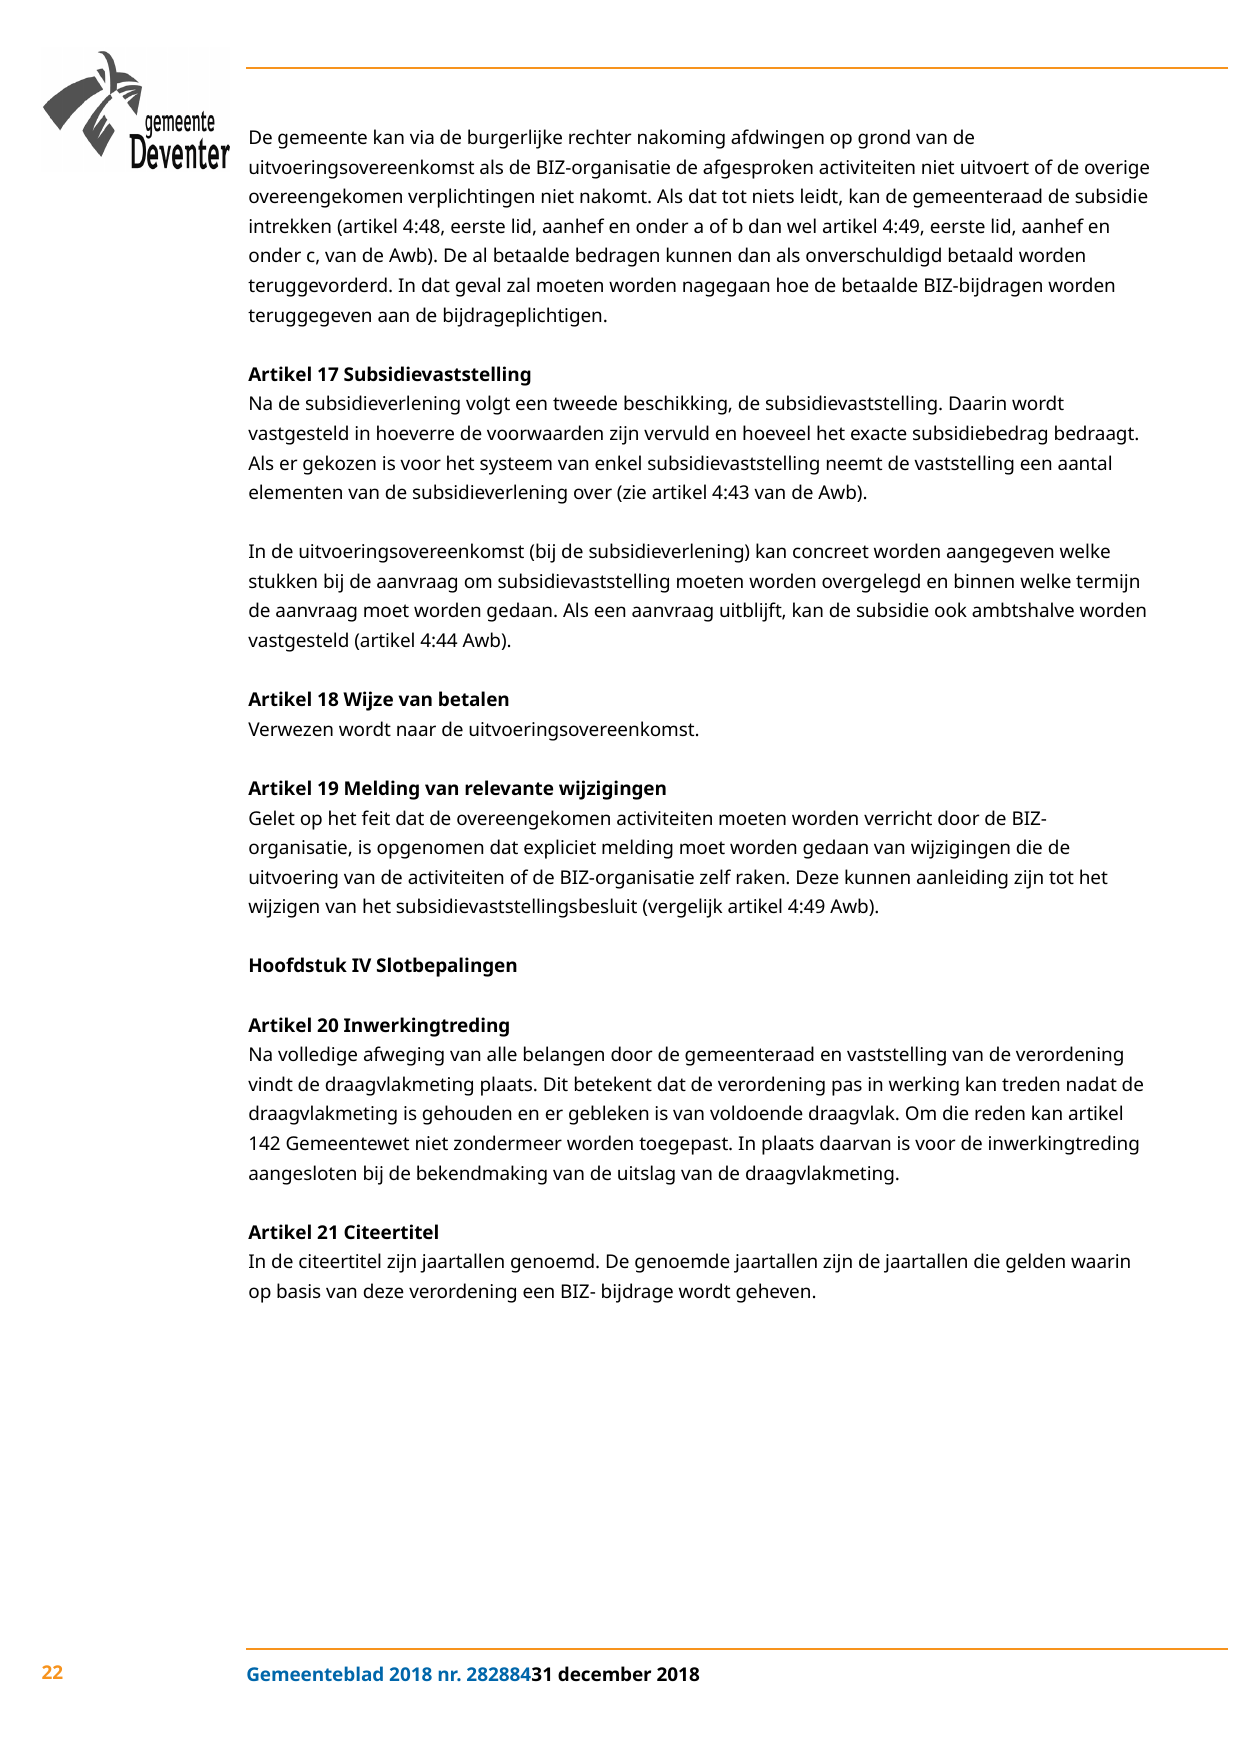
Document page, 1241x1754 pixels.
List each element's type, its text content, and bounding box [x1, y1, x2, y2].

text Hoofdstuk IV Slotbepalingen [248, 953, 1152, 978]
text Artikel 19 Melding van relevante wijzigingen [248, 775, 1152, 801]
text Na de subsidieverlening volgt een tweede beschikking, de subsidievaststelling. Daarin wordt vastgesteld in hoeverre de voorwaarden zijn vervuld en hoeveel het exacte subsidiebedrag bedraagt. Als er gekozen is voor het systeem van enkel subsidievaststelling neemt de vaststelling een aantal elementen van de subsidieverlening over (zie artikel 4:43 van de Awb). [248, 391, 1152, 505]
text Artikel 21 Citeertitel [248, 1219, 1152, 1245]
text In de citeertitel zijn jaartallen genoemd. De genoemde jaartallen zijn de jaartallen die gelden waarin op basis van deze verordening een BIZ- bijdrage wordt geheven. [248, 1248, 1152, 1304]
text Gelet op het feit dat de overeengekomen activiteiten moeten worden verricht door de BIZ-organisatie, is opgenomen dat expliciet melding moet worden gedaan van wijzigingen die de uitvoering van de activiteiten of de BIZ-organisatie zelf raken. Deze kunnen aanleiding zijn tot het wijzigen van het subsidievaststellingsbesluit (vergelijk artikel 4:49 Awb). [248, 805, 1152, 919]
text Artikel 17 Subsidievaststelling [248, 361, 1152, 387]
picture [41, 47, 231, 172]
text Artikel 20 Inwerkingtreding [248, 1012, 1152, 1038]
text Verwezen wordt naar de uitvoeringsovereenkomst. [248, 716, 1152, 742]
text Na volledige afweging van alle belangen door de gemeenteraad en vaststelling van de verordening vindt de draagvlakmeting plaats. Dit betekent dat de verordening pas in werking kan treden nadat de draagvlakmeting is gehouden en er gebleken is van voldoende draagvlak. Om die reden kan artikel 142 Gemeentewet niet zondermeer worden toegepast. In plaats daarvan is voor de inwerkingtreding aangesloten bij de bekendmaking van de uitslag van de draagvlakmeting. [248, 1041, 1152, 1186]
text De gemeente kan via de burgerlijke rechter nakoming afdwingen op grond van de uitvoeringsovereenkomst als de BIZ-organisatie de afgesproken activiteiten niet uitvoert of de overige overeengekomen verplichtingen niet nakomt. Als dat tot niets leidt, kan de gemeenteraad de subsidie intrekken (artikel 4:48, eerste lid, aanhef en onder a of b dan wel artikel 4:49, eerste lid, aanhef en onder c, van de Awb). De al betaalde bedragen kunnen dan als onverschuldigd betaald worden teruggevorderd. In dat geval zal moeten worden nagegaan hoe de betaalde BIZ-bijdragen worden teruggegeven aan de bijdrageplichtigen. [248, 124, 1152, 328]
text In de uitvoeringsovereenkomst (bij de subsidieverlening) kan concreet worden aangegeven welke stukken bij de aanvraag om subsidievaststelling moeten worden overgelegd en binnen welke termijn de aanvraag moet worden gedaan. Als een aanvraag uitblijft, kan de subsidie ook ambtshalve worden vastgesteld (artikel 4:44 Awb). [248, 538, 1152, 653]
text Artikel 18 Wijze van betalen [248, 686, 1152, 712]
